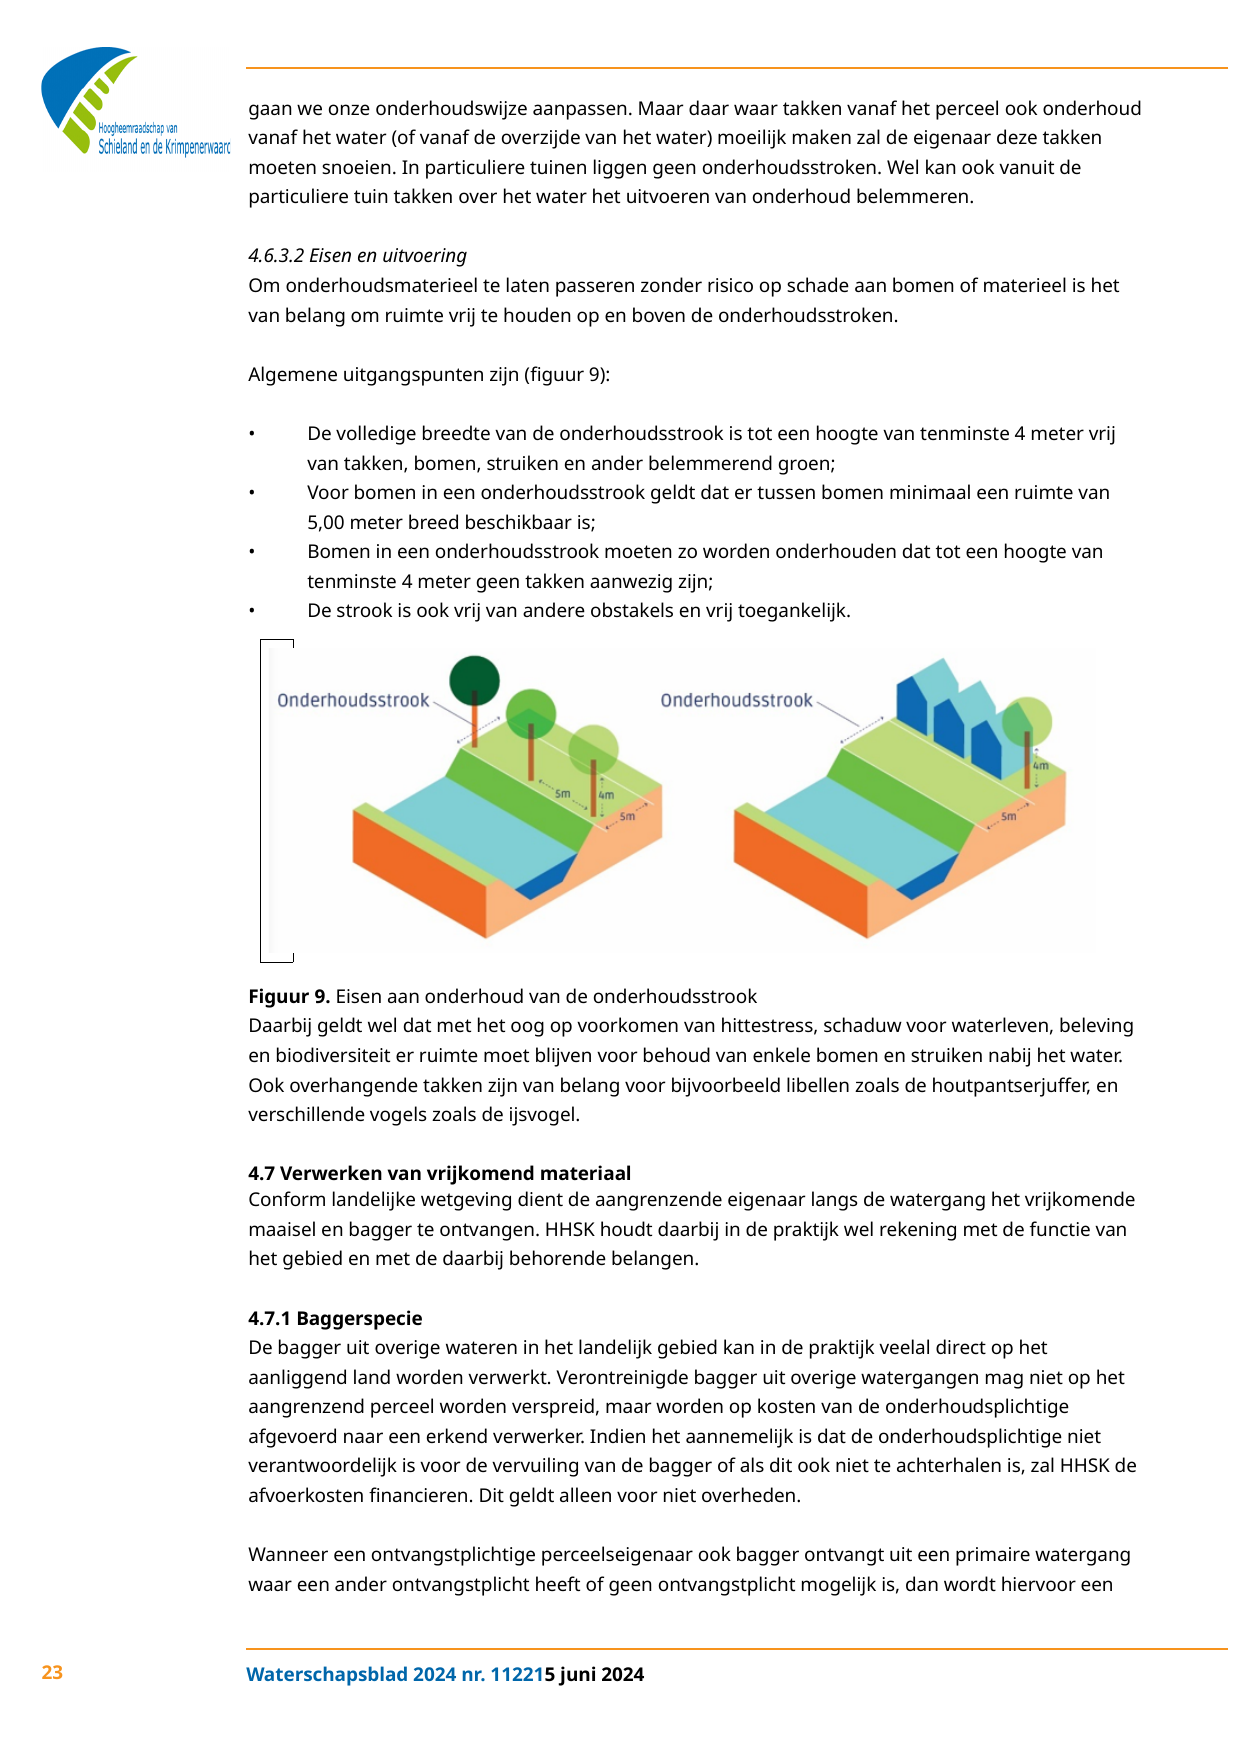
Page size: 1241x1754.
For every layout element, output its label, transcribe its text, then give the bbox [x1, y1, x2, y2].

picture [41, 47, 231, 172]
text Algemene uitgangspunten zijn (figuur 9): [248, 361, 1152, 387]
text gaan we onze onderhoudswijze aanpassen. Maar daar waar takken vanaf het perceel ook onderhoud vanaf het water (of vanaf de overzijde van het water) moeilijk maken zal de eigenaar deze takken moeten snoeien. In particuliere tuinen liggen geen onderhoudsstroken. Wel kan ook vanuit de particuliere tuin takken over het water het uitvoeren van onderhoud belemmeren. [248, 95, 1152, 209]
list De volledige breedte van de onderhoudsstrook is tot een hoogte van tenminste 4 meter vrij van takken, bomen, struiken en ander belemmerend groen; [248, 420, 1152, 476]
list Bomen in een onderhoudsstrook moeten zo worden onderhouden dat tot een hoogte van tenminste 4 meter geen takken aanwezig zijn; [248, 538, 1152, 594]
text Figuur 9. Eisen aan onderhoud van de onderhoudsstrook [248, 983, 1152, 1009]
text Om onderhoudsmaterieel te laten passeren zonder risico op schade aan bomen of materieel is het van belang om ruimte vrij te houden op en boven de onderhoudsstroken. [248, 272, 1152, 328]
text Wanneer een ontvangstplichtige perceelseigenaar ook bagger ontvangt uit een primaire watergang waar een ander ontvangstplicht heeft of geen ontvangstplicht mogelijk is, dan wordt hiervoor een [248, 1541, 1152, 1597]
text Conform landelijke wetgeving dient de aangrenzende eigenaar langs de watergang het vrijkomende maaisel en bagger te ontvangen. HHSK houdt daarbij in de praktijk wel rekening met de functie van het gebied en met de daarbij behorende belangen. [248, 1186, 1152, 1271]
text 4.7.1 Baggerspecie [248, 1305, 1152, 1330]
text 4.6.3.2 Eisen en uitvoering [248, 243, 1152, 268]
list De strook is ook vrij van andere obstakels en vrij toegankelijk. [248, 598, 1152, 623]
text Daarbij geldt wel dat met het oog op voorkomen van hittestress, schaduw voor waterleven, beleving en biodiversiteit er ruimte moet blijven voor behoud van enkele bomen en struiken nabij het water. Ook overhangende takken zijn van belang voor bijvoorbeeld libellen zoals de houtpantserjuffer, en verschillende vogels zoals de ijsvogel. [248, 1013, 1152, 1127]
text De bagger uit overige wateren in het landelijk gebied kan in de praktijk veelal direct op het aanliggend land worden verwerkt. Verontreinigde bagger uit overige watergangen mag niet op het aangrenzend perceel worden verspreid, maar worden op kosten van de onderhoudsplichtige afgevoerd naar een erkend verwerker. Indien het aannemelijk is dat de onderhoudsplichtige niet verantwoordelijk is voor de vervuiling van de bagger of als dit ook niet te achterhalen is, zal HHSK de afvoerkosten financieren. Dit geldt alleen voor niet overheden. [248, 1334, 1152, 1508]
text 4.7 Verwerken van vrijkomend materiaal [248, 1161, 1152, 1186]
picture [268, 648, 1096, 953]
list Voor bomen in een onderhoudsstrook geldt dat er tussen bomen minimaal een ruimte van 5,00 meter breed beschikbaar is; [248, 479, 1152, 535]
